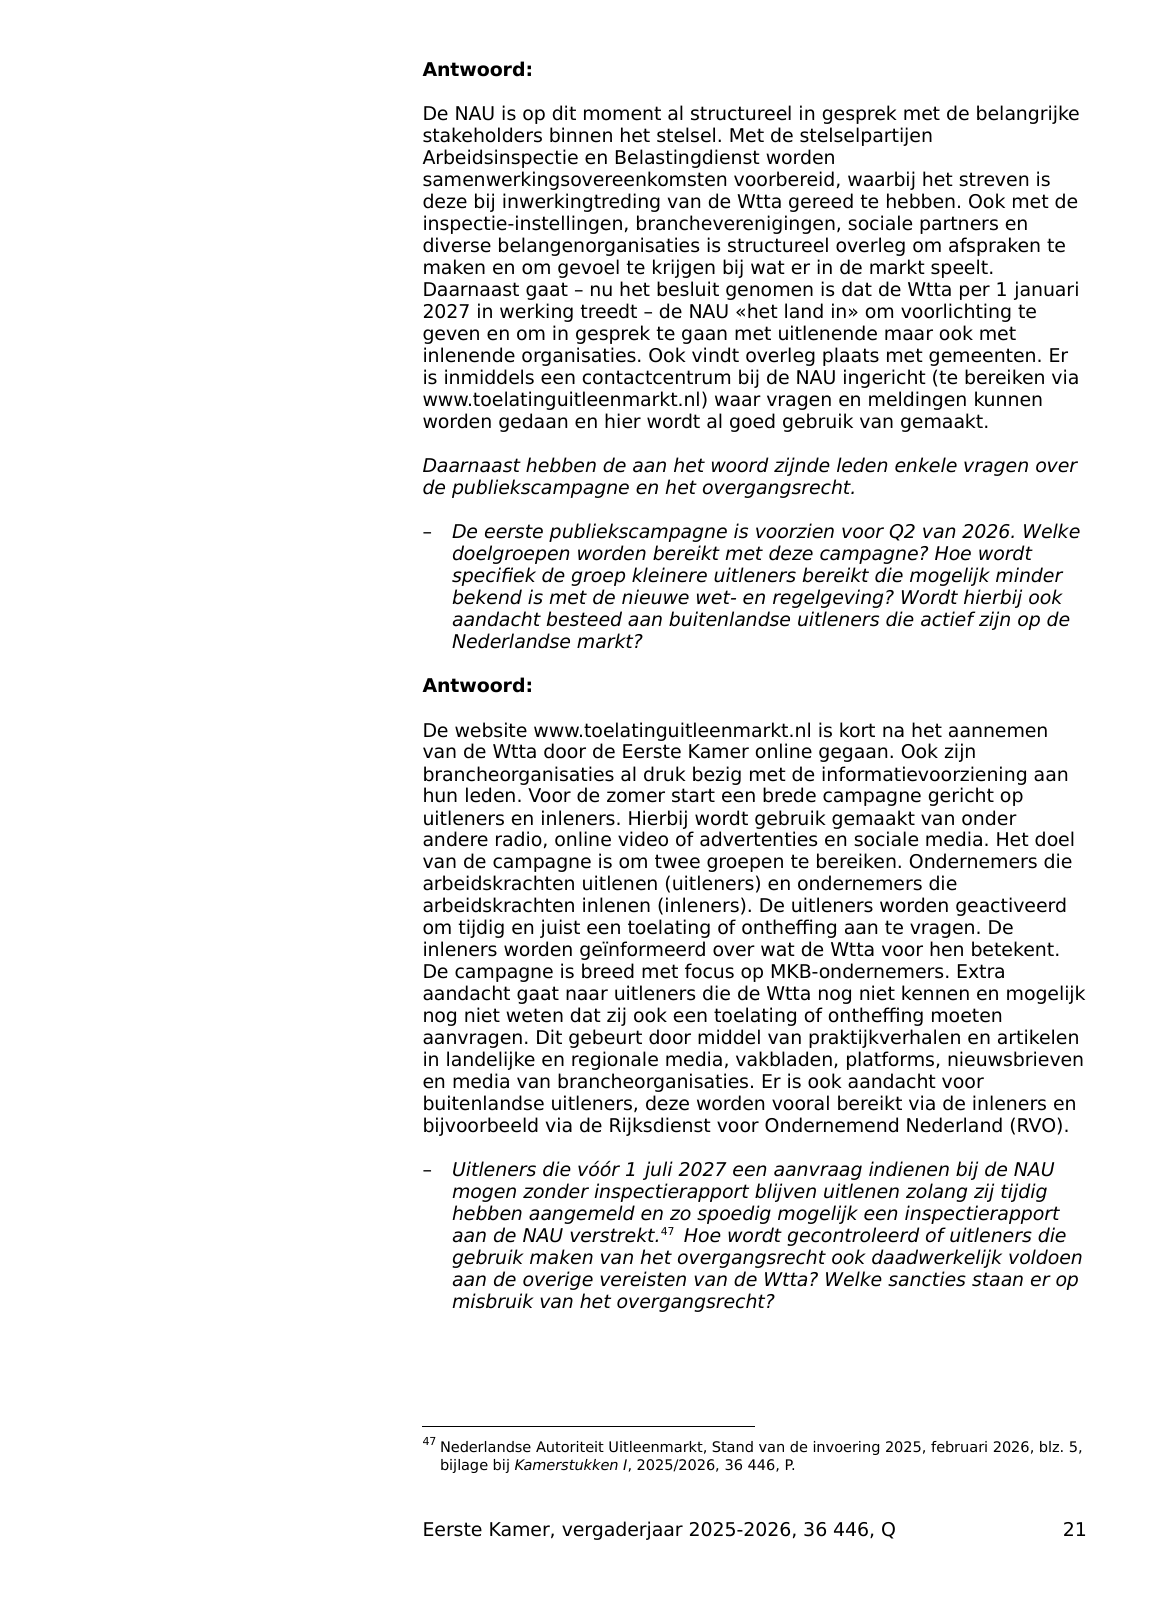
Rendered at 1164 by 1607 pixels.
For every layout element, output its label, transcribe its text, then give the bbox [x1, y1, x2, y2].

text – De eerste publiekscampagne is voorzien voor Q2 van 2026. Welke doelgroepen worden bereikt met deze campagne? Hoe wordt specifiek de groep kleinere uitleners bereikt die mogelijk minder bekend is met de nieuwe wet- en regelgeving? Wordt hierbij ook aandacht besteed aan buitenlandse uitleners die actief zijn op de Nederlandse markt? [422, 521, 1087, 653]
text – Uitleners die vóór 1 juli 2027 een aanvraag indienen bij de NAU mogen zonder inspectierapport blijven uitlenen zolang zij tijdig hebben aangemeld en zo spoedig mogelijk een inspectierapport aan de NAU verstrekt. Hoe wordt gecontroleerd of uitleners die gebruik maken van het overgangsrecht ook daadwerkelijk voldoen aan de overige vereisten van de Wtta? Welke sancties staan er op misbruik van het overgangsrecht? [422, 1159, 1087, 1313]
subtitle Antwoord: [422, 59, 1087, 81]
text De NAU is op dit moment al structureel in gesprek met de belangrijke stakeholders binnen het stelsel. Met de stelselpartijen Arbeidsinspectie en Belastingdienst worden samenwerkingsovereenkomsten voorbereid, waarbij het streven is deze bij inwerkingtreding van de Wtta gereed te hebben. Ook met de inspectie-instellingen, brancheverenigingen, sociale partners en diverse belangenorganisaties is structureel overleg om afspraken te maken en om gevoel te krijgen bij wat er in de markt speelt. Daarnaast gaat – nu het besluit genomen is dat de Wtta per 1 januari 2027 in werking treedt – de NAU «het land in» om voorlichting te geven en om in gesprek te gaan met uitlenende maar ook met inlenende organisaties. Ook vindt overleg plaats met gemeenten. Er is inmiddels een contactcentrum bij de NAU ingericht (te bereiken via www.toelatinguitleenmarkt.nl) waar vragen en meldingen kunnen worden gedaan en hier wordt al goed gebruik van gemaakt. [422, 103, 1087, 433]
text Nederlandse Autoriteit Uitleenmarkt, Stand van de invoering 2025, februari 2026, blz. 5, bijlage bij Kamerstukken I, 2025/2026, 36 446, P. [422, 1435, 1087, 1474]
subtitle Antwoord: [422, 675, 1087, 697]
text De website www.toelatinguitleenmarkt.nl is kort na het aannemen van de Wtta door de Eerste Kamer online gegaan. Ook zijn brancheorganisaties al druk bezig met de informatievoorziening aan hun leden. Voor de zomer start een brede campagne gericht op uitleners en inleners. Hierbij wordt gebruik gemaakt van onder andere radio, online video of advertenties en sociale media. Het doel van de campagne is om twee groepen te bereiken. Ondernemers die arbeidskrachten uitlenen (uitleners) en ondernemers die arbeidskrachten inlenen (inleners). De uitleners worden geactiveerd om tijdig en juist een toelating of ontheffing aan te vragen. De inleners worden geïnformeerd over wat de Wtta voor hen betekent. De campagne is breed met focus op MKB-ondernemers. Extra aandacht gaat naar uitleners die de Wtta nog niet kennen en mogelijk nog niet weten dat zij ook een toelating of ontheffing moeten aanvragen. Dit gebeurt door middel van praktijkverhalen en artikelen in landelijke en regionale media, vakbladen, platforms, nieuwsbrieven en media van brancheorganisaties. Er is ook aandacht voor buitenlandse uitleners, deze worden vooral bereikt via de inleners en bijvoorbeeld via de Rijksdienst voor Ondernemend Nederland (RVO). [422, 719, 1087, 1137]
subtitle Daarnaast hebben de aan het woord zijnde leden enkele vragen over de publiekscampagne en het overgangsrecht. [422, 455, 1087, 499]
